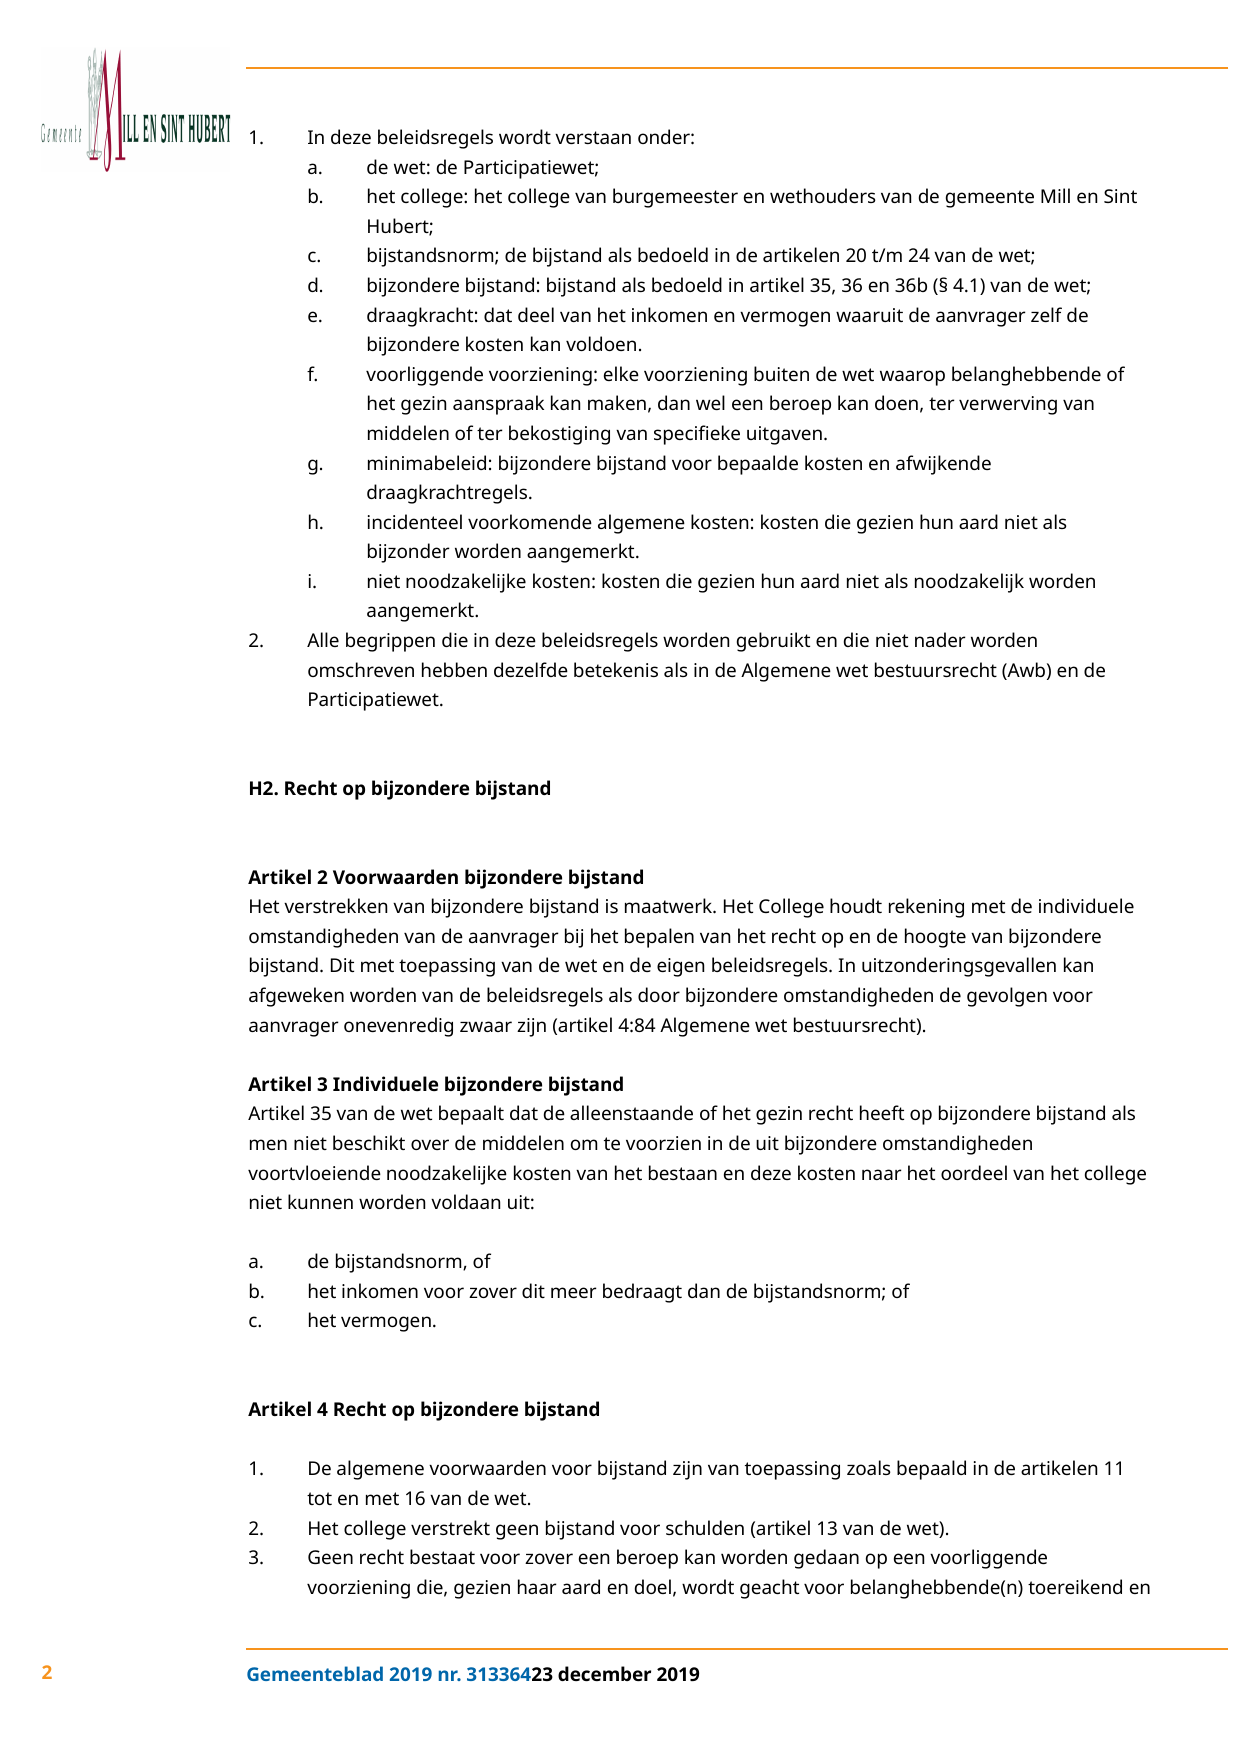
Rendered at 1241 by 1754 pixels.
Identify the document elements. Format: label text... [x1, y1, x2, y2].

list het vermogen. [248, 1308, 1152, 1333]
list voorliggende voorziening: elke voorziening buiten de wet waarop belanghebbende of het gezin aanspraak kan maken, dan wel een beroep kan doen, ter verwerving van middelen of ter bekostiging van specifieke uitgaven. [307, 361, 1152, 446]
list Het college verstrekt geen bijstand voor schulden (artikel 13 van de wet). [248, 1515, 1152, 1541]
text Artikel 35 van de wet bepaalt dat de alleenstaande of het gezin recht heeft op bijzondere bijstand als men niet beschikt over de middelen om te voorzien in de uit bijzondere omstandigheden voortvloeiende noodzakelijke kosten van het bestaan en deze kosten naar het oordeel van het college niet kunnen worden voldaan uit: [248, 1101, 1152, 1215]
text Artikel 3 Individuele bijzondere bijstand [248, 1071, 1152, 1097]
list bijzondere bijstand: bijstand als bedoeld in artikel 35, 36 en 36b (§ 4.1) van de wet; [307, 272, 1152, 298]
list de wet: de Participatiewet; [307, 154, 1152, 180]
list Alle begrippen die in deze beleidsregels worden gebruikt en die niet nader worden omschreven hebben dezelfde betekenis als in de Algemene wet bestuursrecht (Awb) en de Participatiewet. [248, 627, 1152, 712]
list Geen recht bestaat voor zover een beroep kan worden gedaan op een voorliggende voorziening die, gezien haar aard en doel, wordt geacht voor belanghebbende(n) toereikend en [248, 1544, 1152, 1600]
list het inkomen voor zover dit meer bedraagt dan de bijstandsnorm; of [248, 1278, 1152, 1304]
picture [41, 47, 231, 172]
list incidenteel voorkomende algemene kosten: kosten die gezien hun aard niet als bijzonder worden aangemerkt. [307, 509, 1152, 564]
text Artikel 2 Voorwaarden bijzondere bijstand [248, 864, 1152, 890]
list bijstandsnorm; de bijstand als bedoeld in de artikelen 20 t/m 24 van de wet; [307, 243, 1152, 268]
text Het verstrekken van bijzondere bijstand is maatwerk. Het College houdt rekening met de individuele omstandigheden van de aanvrager bij het bepalen van het recht op en de hoogte van bijzondere bijstand. Dit met toepassing van de wet en de eigen beleidsregels. In uitzonderingsgevallen kan afgeweken worden van de beleidsregels als door bijzondere omstandigheden de gevolgen voor aanvrager onevenredig zwaar zijn (artikel 4:84 Algemene wet bestuursrecht). [248, 893, 1152, 1038]
list niet noodzakelijke kosten: kosten die gezien hun aard niet als noodzakelijk worden aangemerkt. [307, 568, 1152, 623]
text H2. Recht op bijzondere bijstand [248, 775, 1152, 801]
text Artikel 4 Recht op bijzondere bijstand [248, 1396, 1152, 1422]
list draagkracht: dat deel van het inkomen en vermogen waaruit de aanvrager zelf de bijzondere kosten kan voldoen. [307, 302, 1152, 357]
list De algemene voorwaarden voor bijstand zijn van toepassing zoals bepaald in de artikelen 11 tot en met 16 van de wet. [248, 1456, 1152, 1511]
list het college: het college van burgemeester en wethouders van de gemeente Mill en Sint Hubert; [307, 183, 1152, 239]
list de bijstandsnorm, of [248, 1248, 1152, 1274]
list minimabeleid: bijzondere bijstand voor bepaalde kosten en afwijkende draagkrachtregels. [307, 450, 1152, 505]
list In deze beleidsregels wordt verstaan onder: [248, 124, 1152, 150]
